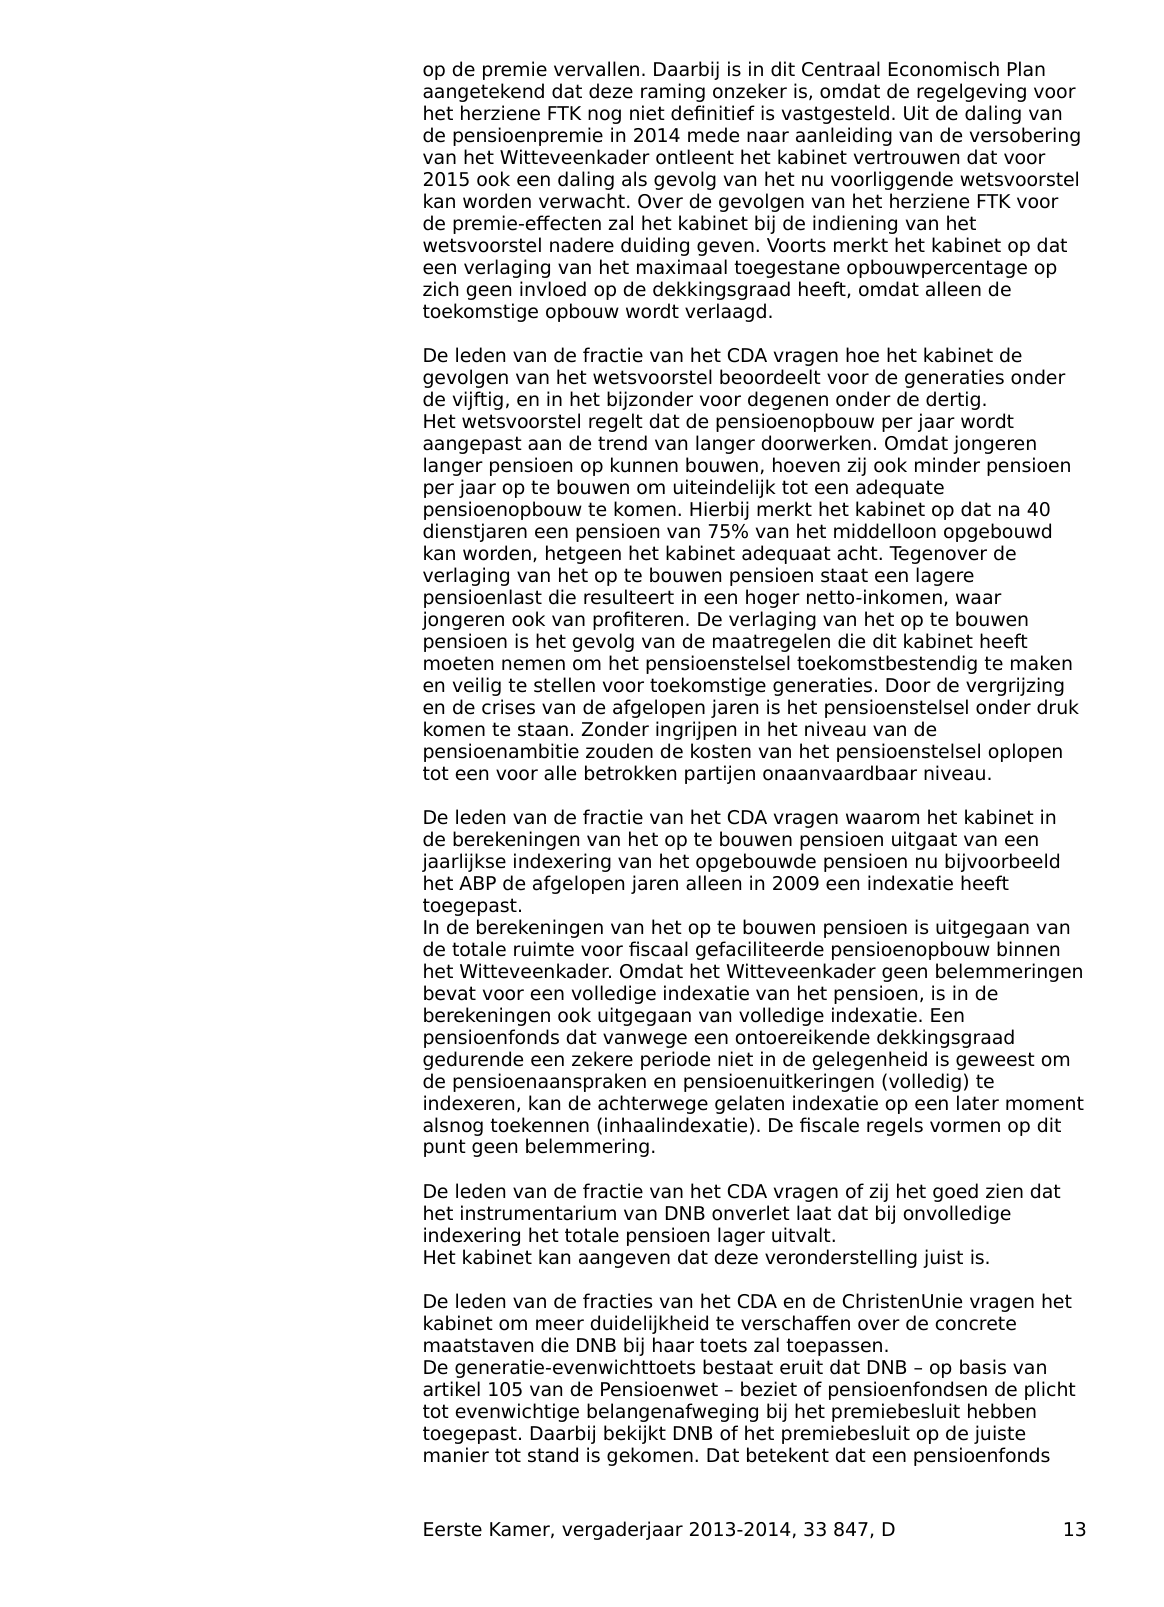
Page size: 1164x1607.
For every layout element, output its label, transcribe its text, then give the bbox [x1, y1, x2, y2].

text De leden van de fractie van het CDA vragen hoe het kabinet de gevolgen van het wetsvoorstel beoordeelt voor de generaties onder de vijftig, en in het bijzonder voor degenen onder de dertig. [422, 345, 1087, 411]
text op de premie vervallen. Daarbij is in dit Centraal Economisch Plan aangetekend dat deze raming onzeker is, omdat de regelgeving voor het herziene FTK nog niet definitief is vastgesteld. Uit de daling van de pensioenpremie in 2014 mede naar aanleiding van de versobering van het Witteveenkader ontleent het kabinet vertrouwen dat voor 2015 ook een daling als gevolg van het nu voorliggende wetsvoorstel kan worden verwacht. Over de gevolgen van het herziene FTK voor de premie-effecten zal het kabinet bij de indiening van het wetsvoorstel nadere duiding geven. Voorts merkt het kabinet op dat een verlaging van het maximaal toegestane opbouwpercentage op zich geen invloed op de dekkingsgraad heeft, omdat alleen de toekomstige opbouw wordt verlaagd. [422, 59, 1087, 323]
text In de berekeningen van het op te bouwen pensioen is uitgegaan van de totale ruimte voor fiscaal gefaciliteerde pensioenopbouw binnen het Witteveenkader. Omdat het Witteveenkader geen belemmeringen bevat voor een volledige indexatie van het pensioen, is in de berekeningen ook uitgegaan van volledige indexatie. Een pensioenfonds dat vanwege een ontoereikende dekkingsgraad gedurende een zekere periode niet in de gelegenheid is geweest om de pensioenaanspraken en pensioenuitkeringen (volledig) te indexeren, kan de achterwege gelaten indexatie op een later moment alsnog toekennen (inhaalindexatie). De fiscale regels vormen op dit punt geen belemmering. [422, 917, 1087, 1158]
text De leden van de fractie van het CDA vragen waarom het kabinet in de berekeningen van het op te bouwen pensioen uitgaat van een jaarlijkse indexering van het opgebouwde pensioen nu bijvoorbeeld het ABP de afgelopen jaren alleen in 2009 een indexatie heeft toegepast. [422, 807, 1087, 917]
text Het kabinet kan aangeven dat deze veronderstelling juist is. [422, 1247, 1087, 1268]
text De leden van de fracties van het CDA en de ChristenUnie vragen het kabinet om meer duidelijkheid te verschaffen over de concrete maatstaven die DNB bij haar toets zal toepassen. [422, 1291, 1087, 1357]
text De generatie-evenwichttoets bestaat eruit dat DNB – op basis van artikel 105 van de Pensioenwet – beziet of pensioenfondsen de plicht tot evenwichtige belangenafweging bij het premiebesluit hebben toegepast. Daarbij bekijkt DNB of het premiebesluit op de juiste manier tot stand is gekomen. Dat betekent dat een pensioenfonds [422, 1357, 1087, 1467]
text De leden van de fractie van het CDA vragen of zij het goed zien dat het instrumentarium van DNB onverlet laat dat bij onvolledige indexering het totale pensioen lager uitvalt. [422, 1181, 1087, 1247]
text Het wetsvoorstel regelt dat de pensioenopbouw per jaar wordt aangepast aan de trend van langer doorwerken. Omdat jongeren langer pensioen op kunnen bouwen, hoeven zij ook minder pensioen per jaar op te bouwen om uiteindelijk tot een adequate pensioenopbouw te komen. Hierbij merkt het kabinet op dat na 40 dienstjaren een pensioen van 75% van het middelloon opgebouwd kan worden, hetgeen het kabinet adequaat acht. Tegenover de verlaging van het op te bouwen pensioen staat een lagere pensioenlast die resulteert in een hoger netto-inkomen, waar jongeren ook van profiteren. De verlaging van het op te bouwen pensioen is het gevolg van de maatregelen die dit kabinet heeft moeten nemen om het pensioenstelsel toekomstbestendig te maken en veilig te stellen voor toekomstige generaties. Door de vergrijzing en de crises van de afgelopen jaren is het pensioenstelsel onder druk komen te staan. Zonder ingrijpen in het niveau van de pensioenambitie zouden de kosten van het pensioenstelsel oplopen tot een voor alle betrokken partijen onaanvaardbaar niveau. [422, 411, 1087, 784]
